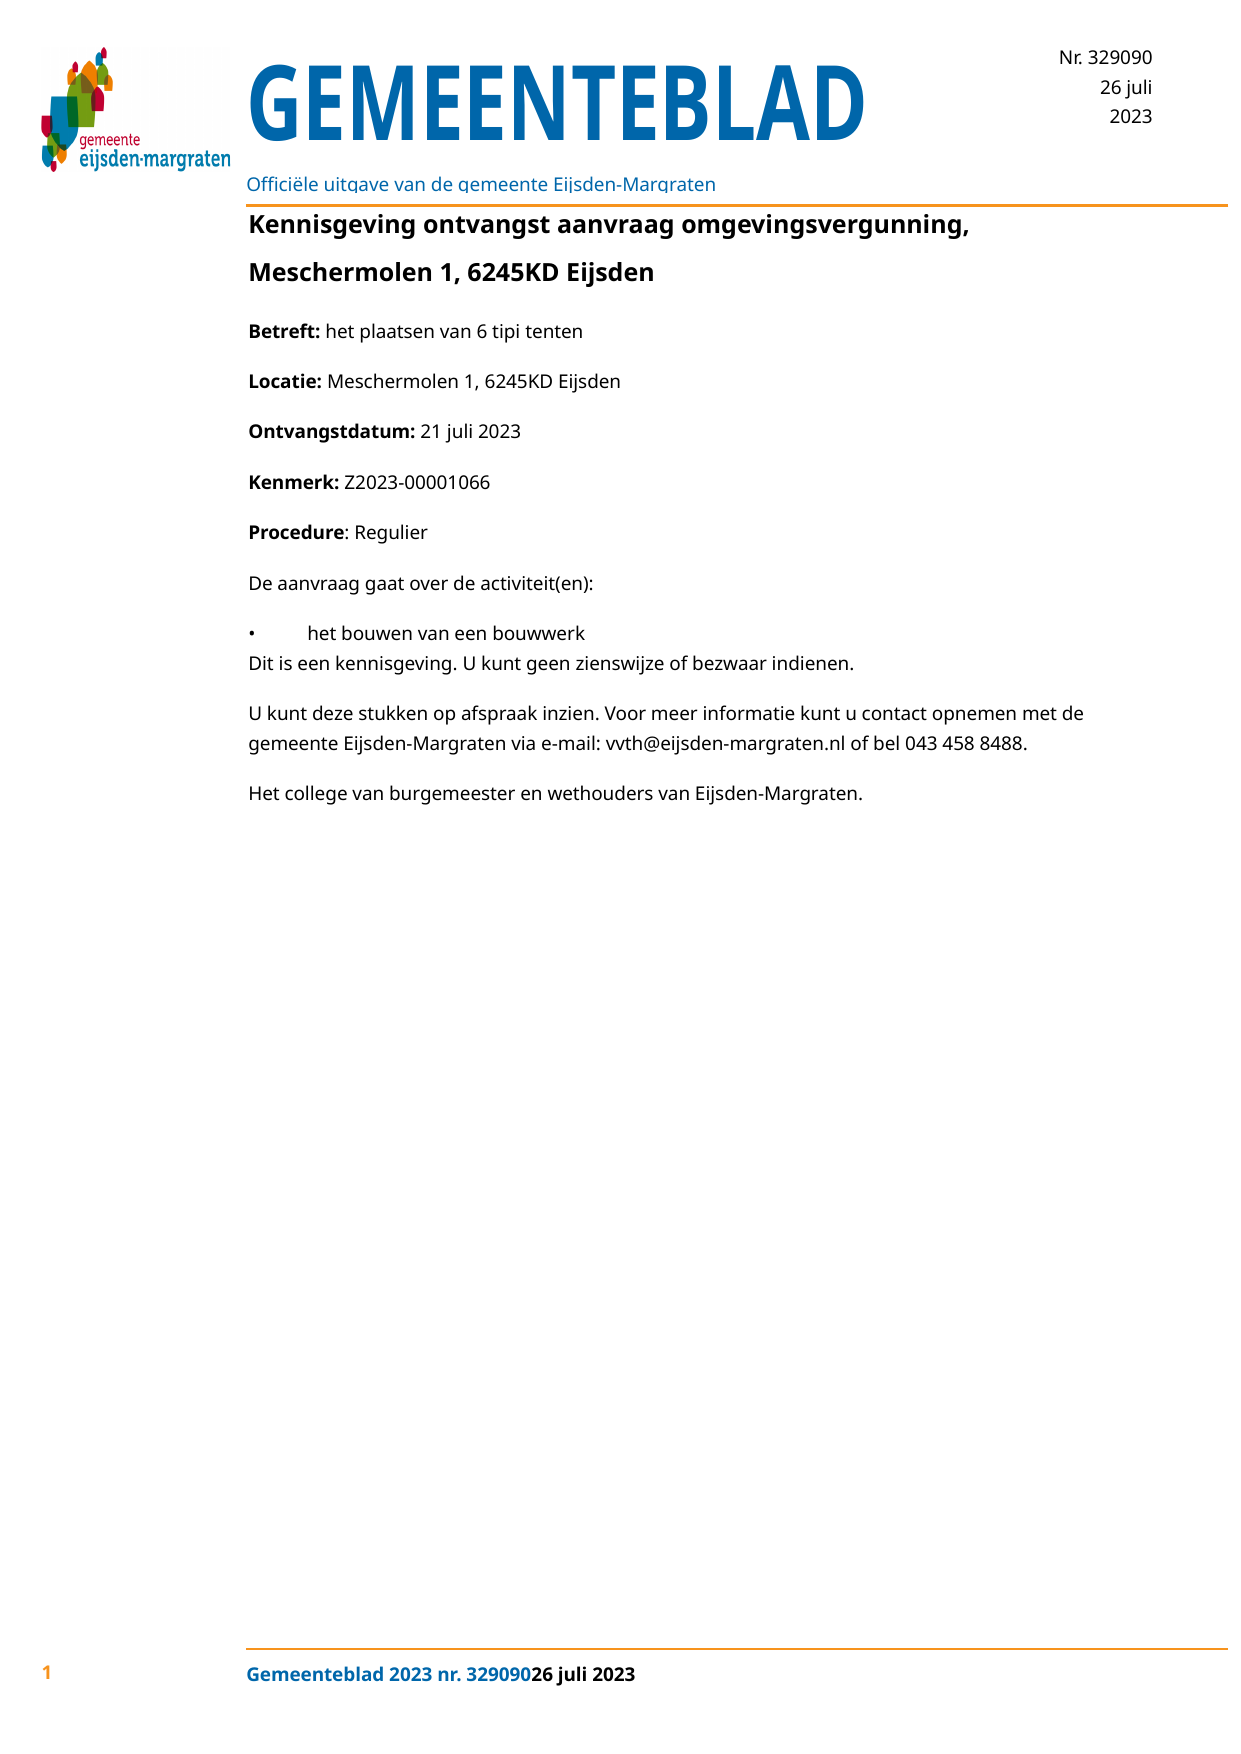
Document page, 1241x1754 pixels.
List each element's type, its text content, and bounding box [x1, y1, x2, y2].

text Kenmerk: Z2023-00001066 [248, 469, 1152, 495]
list het bouwen van een bouwwerk [248, 620, 1152, 646]
text Dit is een kennisgeving. U kunt geen zienswijze of bezwaar indienen. [248, 650, 1152, 676]
picture [41, 47, 231, 172]
text U kunt deze stukken op afspraak inzien. Voor meer informatie kunt u contact opnemen met de gemeente Eijsden-Margraten via e-mail: vvth@eijsden-margraten.nl of bel 043 458 8488. [248, 700, 1152, 756]
text Procedure: Regulier [248, 519, 1152, 545]
text De aanvraag gaat over de activiteit(en): [248, 570, 1152, 596]
text Betreft: het plaatsen van 6 tipi tenten [248, 318, 1152, 344]
text Locatie: Meschermolen 1, 6245KD Eijsden [248, 368, 1152, 394]
text Ontvangstdatum: 21 juli 2023 [248, 419, 1152, 444]
text Kennisgeving ontvangst aanvraag omgevingsvergunning, Meschermolen 1, 6245KD Eijsden [248, 207, 1152, 288]
text Het college van burgemeester en wethouders van Eijsden-Margraten. [248, 780, 1152, 806]
